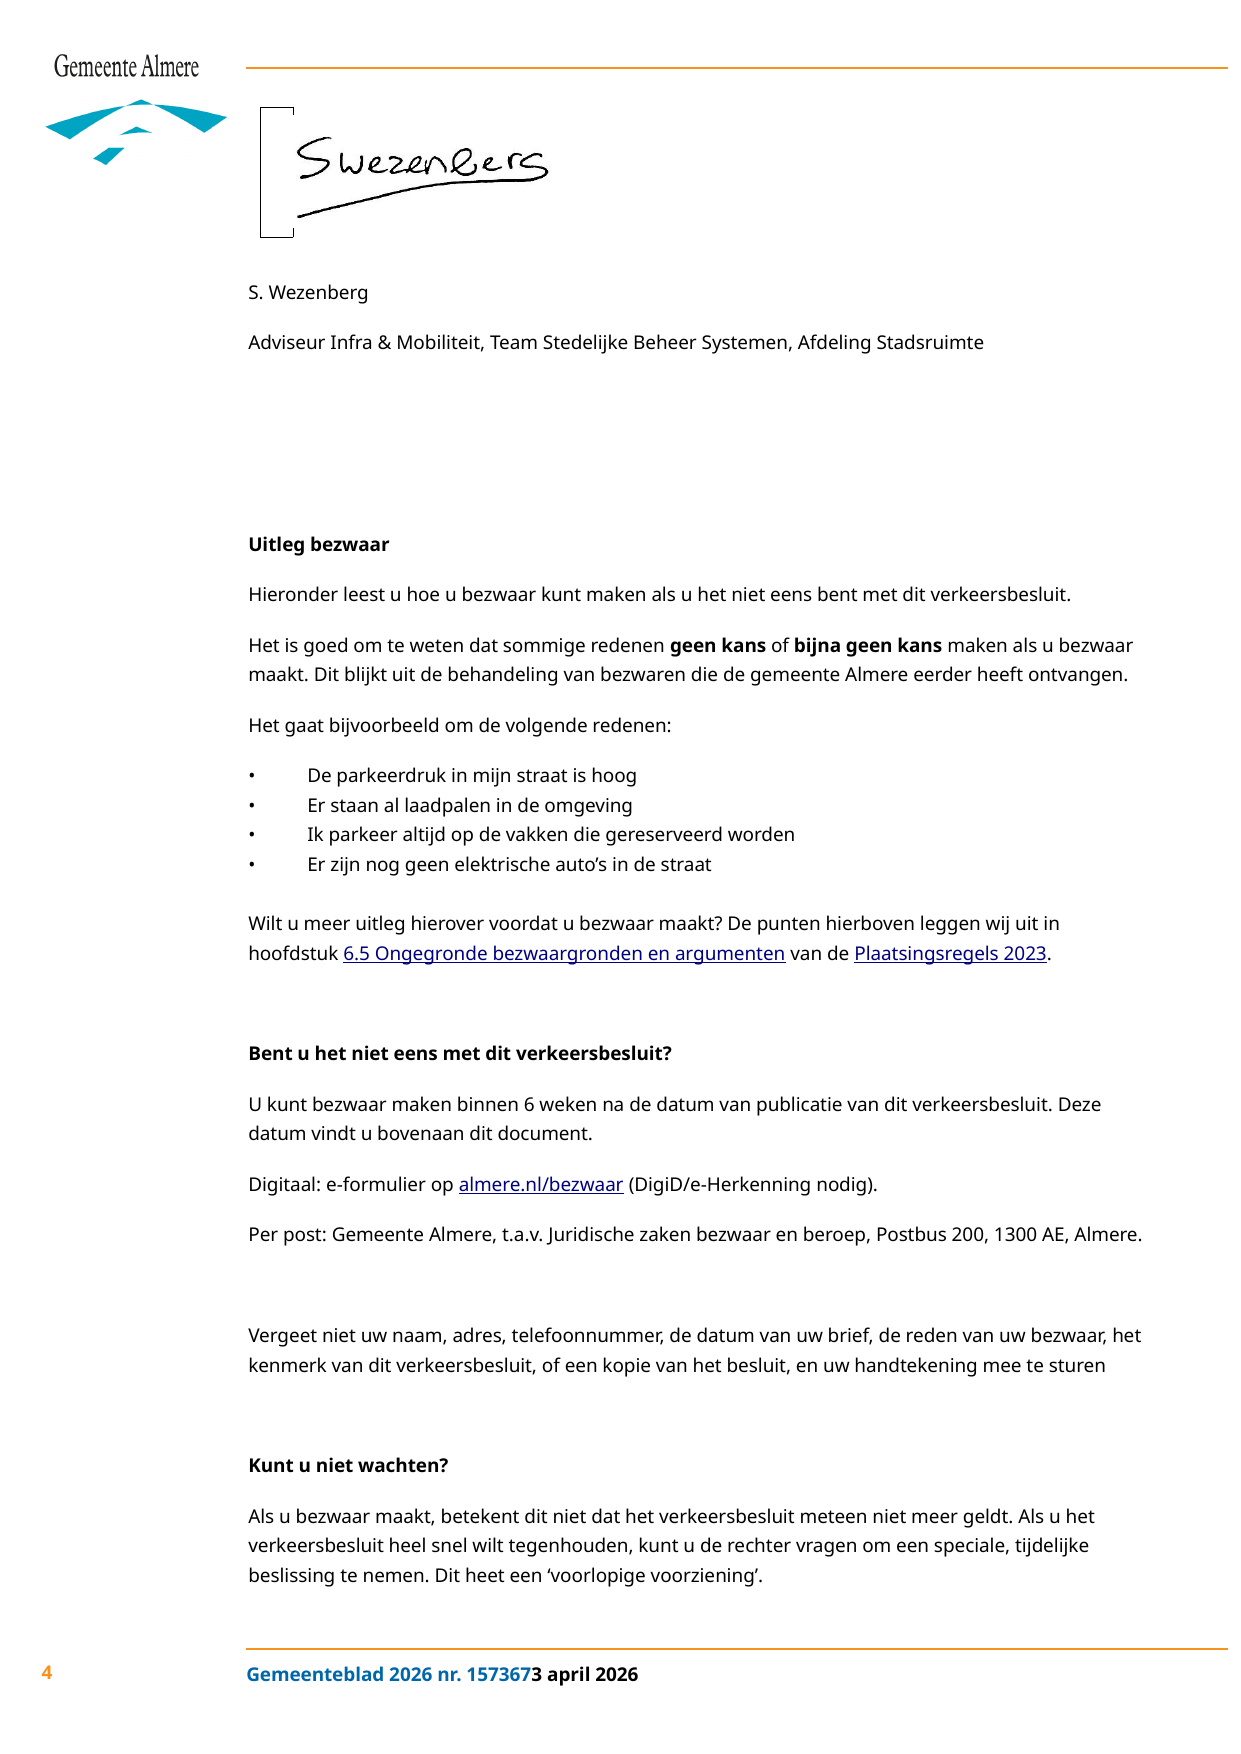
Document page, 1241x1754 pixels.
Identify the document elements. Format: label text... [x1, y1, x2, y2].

text Als u bezwaar maakt, betekent dit niet dat het verkeersbesluit meteen niet meer geldt. Als u het verkeersbesluit heel snel wilt tegenhouden, kunt u de rechter vragen om een speciale, tijdelijke beslissing te nemen. Dit heet een ‘voorlopige voorziening’. [248, 1503, 1152, 1588]
text Uitleg bezwaar [248, 531, 1152, 557]
list Ik parkeer altijd op de vakken die gereserveerd worden [248, 821, 1152, 847]
list Er zijn nog geen elektrische auto’s in de straat [248, 851, 1152, 877]
text Adviseur Infra & Mobiliteit, Team Stedelijke Beheer Systemen, Afdeling Stadsruimte [248, 329, 1152, 355]
text Per post: Gemeente Almere, t.a.v. Juridische zaken bezwaar en beroep, Postbus 200, 1300 AE, Almere. [248, 1221, 1152, 1247]
picture [268, 115, 576, 228]
picture [41, 47, 231, 172]
text Bent u het niet eens met dit verkeersbesluit? [248, 1041, 1152, 1066]
text Kunt u niet wachten? [248, 1453, 1152, 1478]
text Digitaal: e-formulier op almere.nl/bezwaar (DigiD/e-Herkenning nodig). [248, 1171, 1152, 1197]
text Het is goed om te weten dat sommige redenen geen kans of bijna geen kans maken als u bezwaar maakt. Dit blijkt uit de behandeling van bezwaren die de gemeente Almere eerder heeft ontvangen. [248, 632, 1152, 687]
text S. Wezenberg [248, 279, 1152, 305]
text U kunt bezwaar maken binnen 6 weken na de datum van publicatie van dit verkeersbesluit. Deze datum vindt u bovenaan dit document. [248, 1091, 1152, 1146]
text Hieronder leest u hoe u bezwaar kunt maken als u het niet eens bent met dit verkeersbesluit. [248, 581, 1152, 607]
list De parkeerdruk in mijn straat is hoog [248, 762, 1152, 788]
text Vergeet niet uw naam, adres, telefoonnummer, de datum van uw brief, de reden van uw bezwaar, het kenmerk van dit verkeersbesluit, of een kopie van het besluit, en uw handtekening mee te sturen [248, 1322, 1152, 1378]
text Het gaat bijvoorbeeld om de volgende redenen: [248, 712, 1152, 738]
list Er staan al laadpalen in de omgeving [248, 792, 1152, 818]
text Wilt u meer uitleg hierover voordat u bezwaar maakt? De punten hierboven leggen wij uit in hoofdstuk 6.5 Ongegronde bezwaargronden en argumenten van de Plaatsingsregels 2023. [248, 910, 1152, 966]
